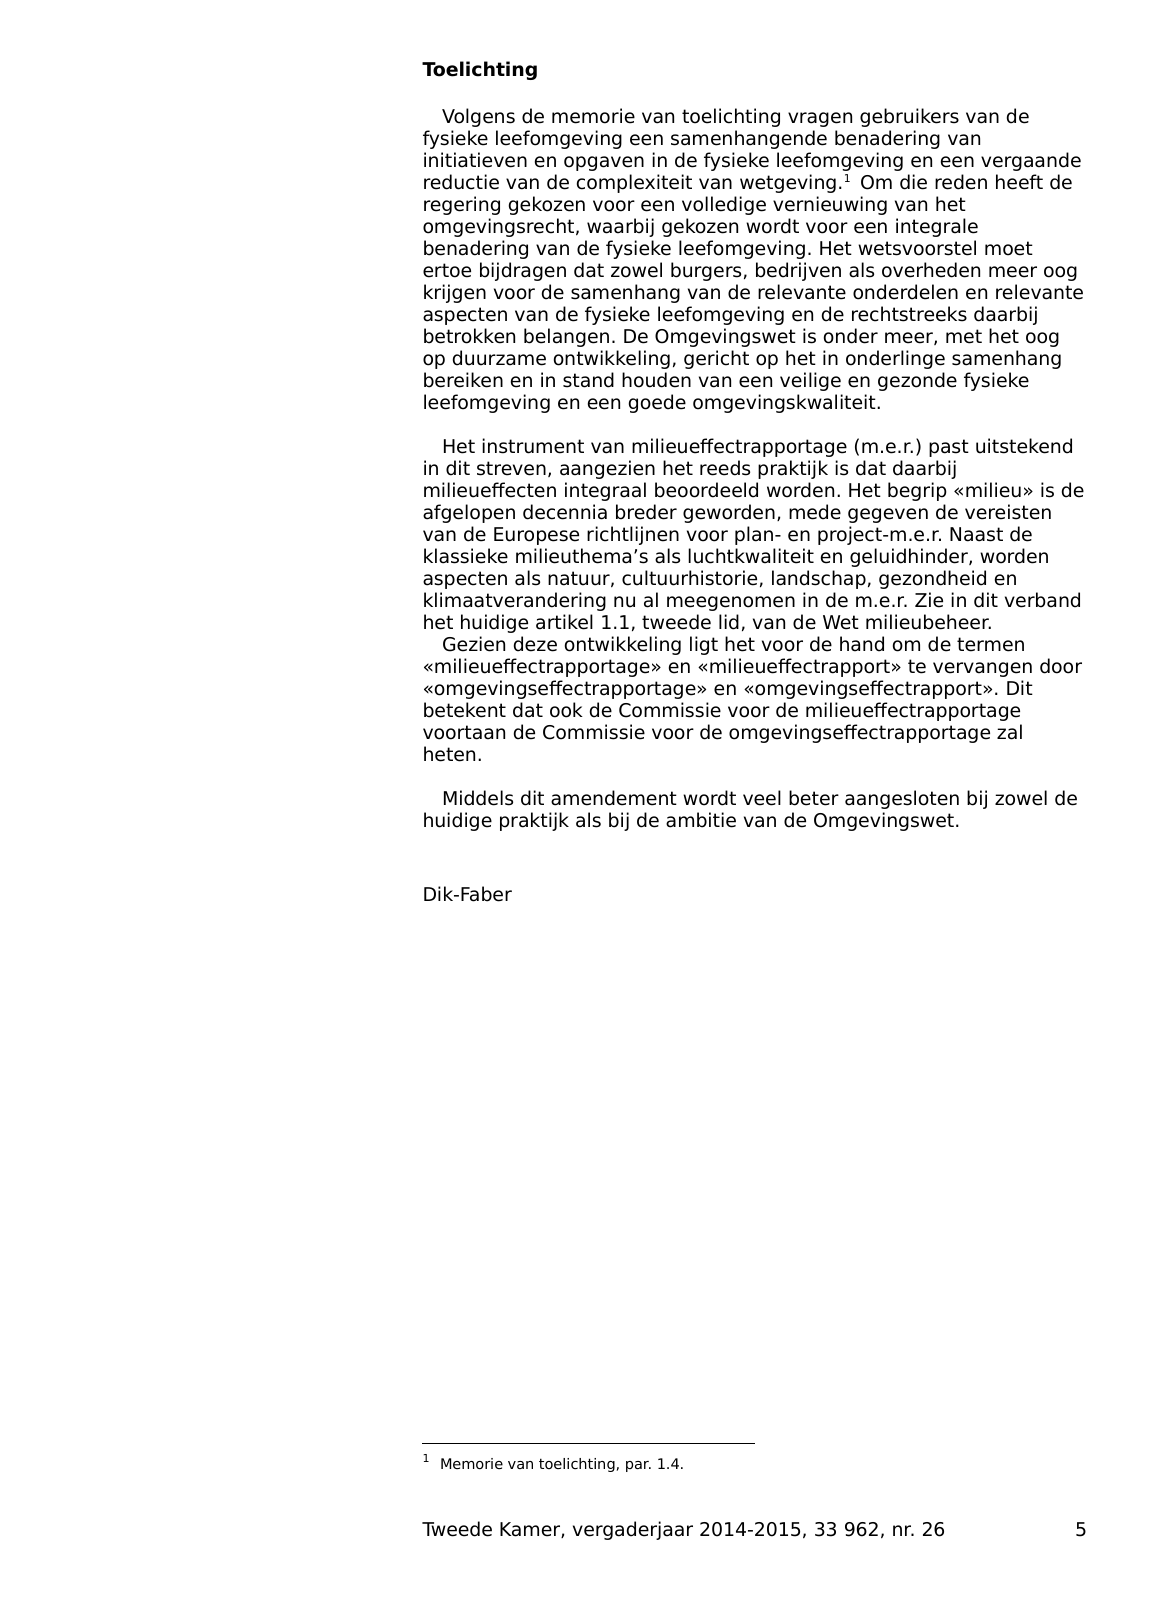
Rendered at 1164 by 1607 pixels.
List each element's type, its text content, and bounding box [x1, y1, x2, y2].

text Het instrument van milieueffectrapportage (m.e.r.) past uitstekend in dit streven, aangezien het reeds praktijk is dat daarbij milieueffecten integraal beoordeeld worden. Het begrip «milieu» is de afgelopen decennia breder geworden, mede gegeven de vereisten van de Europese richtlijnen voor plan- en project-m.e.r. Naast de klassieke milieuthema’s als luchtkwaliteit en geluidhinder, worden aspecten als natuur, cultuurhistorie, landschap, gezondheid en klimaatverandering nu al meegenomen in de m.e.r. Zie in dit verband het huidige artikel 1.1, tweede lid, van de Wet milieubeheer. [422, 436, 1087, 634]
text Gezien deze ontwikkeling ligt het voor de hand om de termen «milieueffectrapportage» en «milieueffectrapport» te vervangen door «omgevingseffectrapportage» en «omgevingseffectrapport». Dit betekent dat ook de Commissie voor de milieueffectrapportage voortaan de Commissie voor de omgevingseffectrapportage zal heten. [422, 634, 1087, 766]
text Memorie van toelichting, par. 1.4. [422, 1452, 1087, 1474]
text Volgens de memorie van toelichting vragen gebruikers van de fysieke leefomgeving een samenhangende benadering van initiatieven en opgaven in de fysieke leefomgeving en een vergaande reductie van de complexiteit van wetgeving. Om die reden heeft de regering gekozen voor een volledige vernieuwing van het omgevingsrecht, waarbij gekozen wordt voor een integrale benadering van de fysieke leefomgeving. Het wetsvoorstel moet ertoe bijdragen dat zowel burgers, bedrijven als overheden meer oog krijgen voor de samenhang van de relevante onderdelen en relevante aspecten van de fysieke leefomgeving en de rechtstreeks daarbij betrokken belangen. De Omgevingswet is onder meer, met het oog op duurzame ontwikkeling, gericht op het in onderlinge samenhang bereiken en in stand houden van een veilige en gezonde fysieke leefomgeving en een goede omgevingskwaliteit. [422, 106, 1087, 414]
text Middels dit amendement wordt veel beter aangesloten bij zowel de huidige praktijk als bij de ambitie van de Omgevingswet. [422, 788, 1087, 832]
text Dik-Faber [422, 862, 1087, 906]
subtitle Toelichting [422, 59, 1087, 81]
